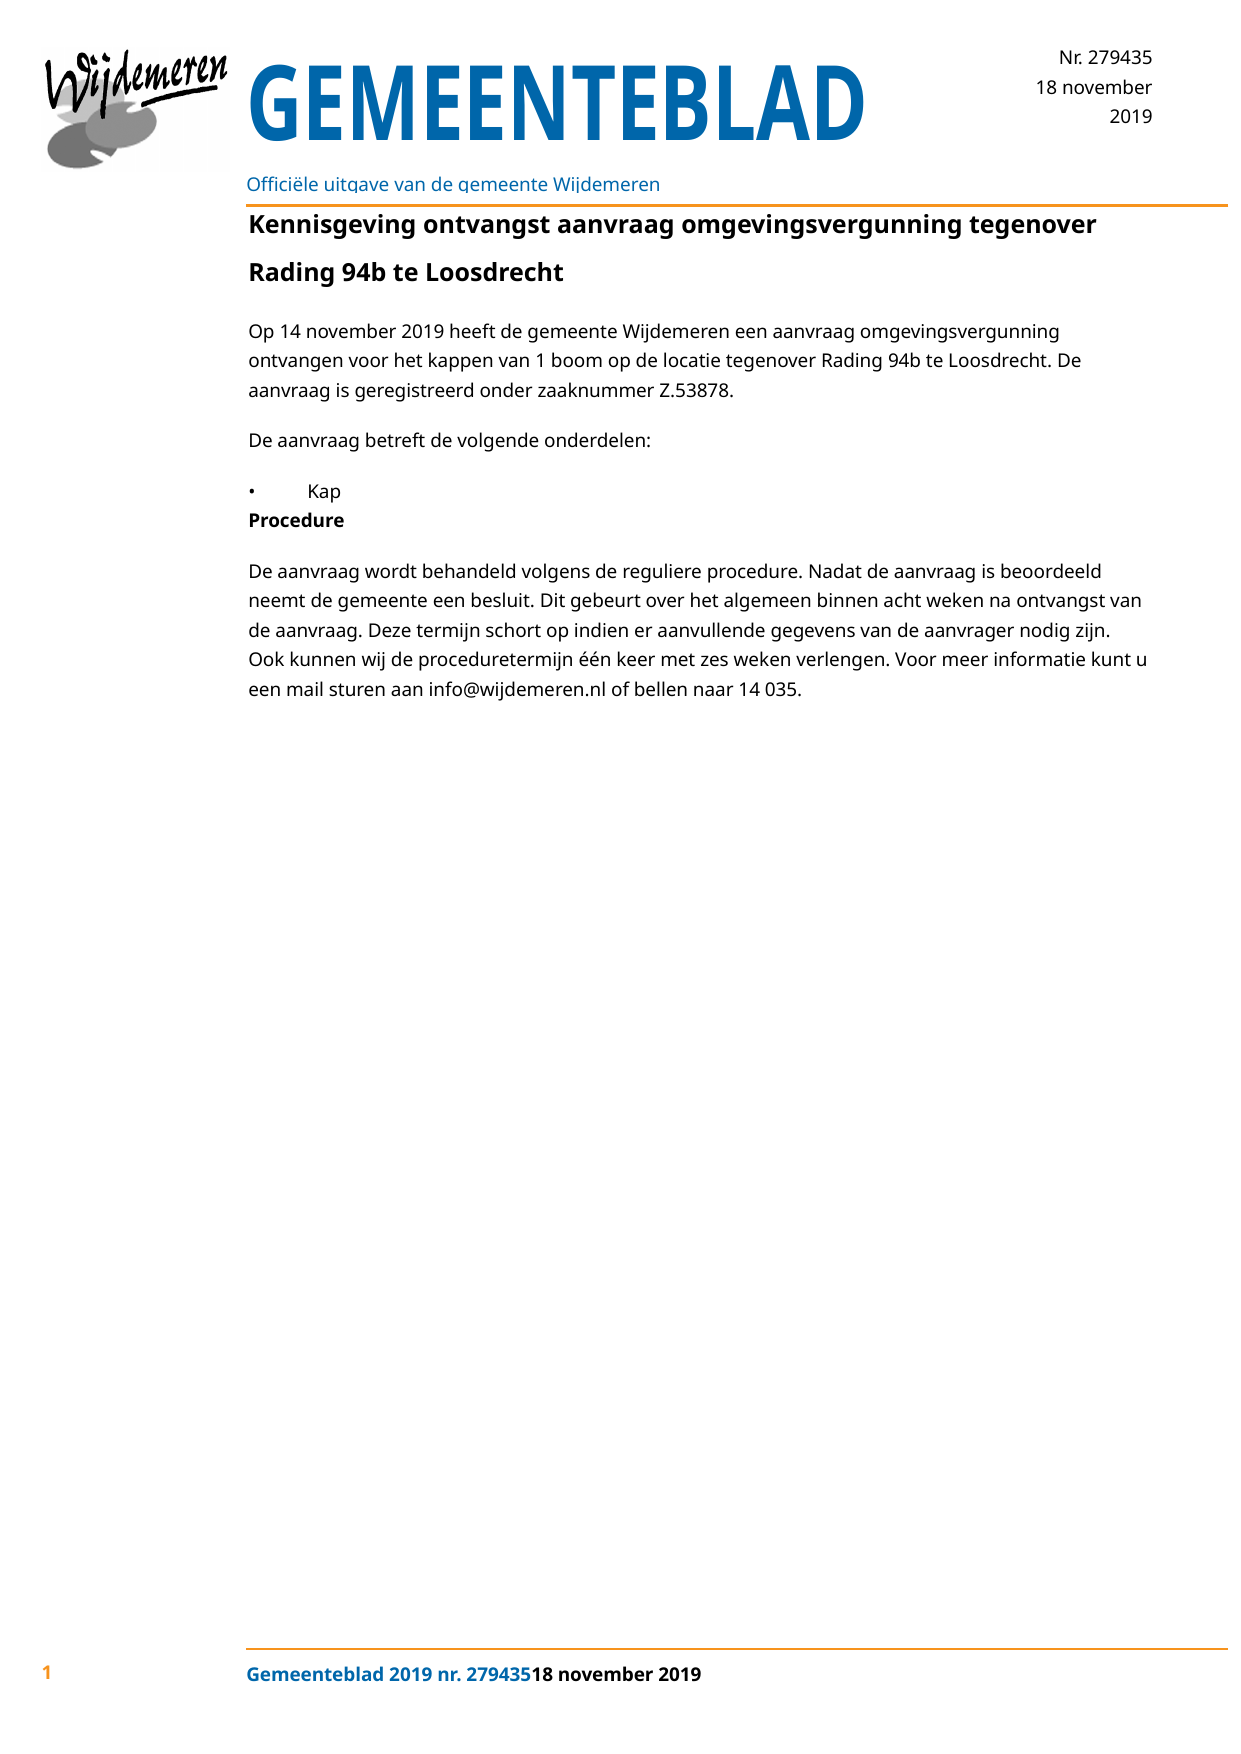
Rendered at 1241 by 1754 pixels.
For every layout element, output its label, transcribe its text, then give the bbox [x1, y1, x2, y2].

text Op 14 november 2019 heeft de gemeente Wijdemeren een aanvraag omgevingsvergunning ontvangen voor het kappen van 1 boom op de locatie tegenover Rading 94b te Loosdrecht. De aanvraag is geregistreerd onder zaaknummer Z.53878. [248, 318, 1152, 403]
list Kap [248, 478, 1152, 504]
text Kennisgeving ontvangst aanvraag omgevingsvergunning tegenover Rading 94b te Loosdrecht [248, 207, 1152, 288]
picture [41, 47, 231, 172]
text Procedure [248, 507, 1152, 533]
text De aanvraag betreft de volgende onderdelen: [248, 427, 1152, 453]
text De aanvraag wordt behandeld volgens de reguliere procedure. Nadat de aanvraag is beoordeeld neemt de gemeente een besluit. Dit gebeurt over het algemeen binnen acht weken na ontvangst van de aanvraag. Deze termijn schort op indien er aanvullende gegevens van de aanvrager nodig zijn. Ook kunnen wij de proceduretermijn één keer met zes weken verlengen. Voor meer informatie kunt u een mail sturen aan info@wijdemeren.nl of bellen naar 14 035. [248, 558, 1152, 702]
